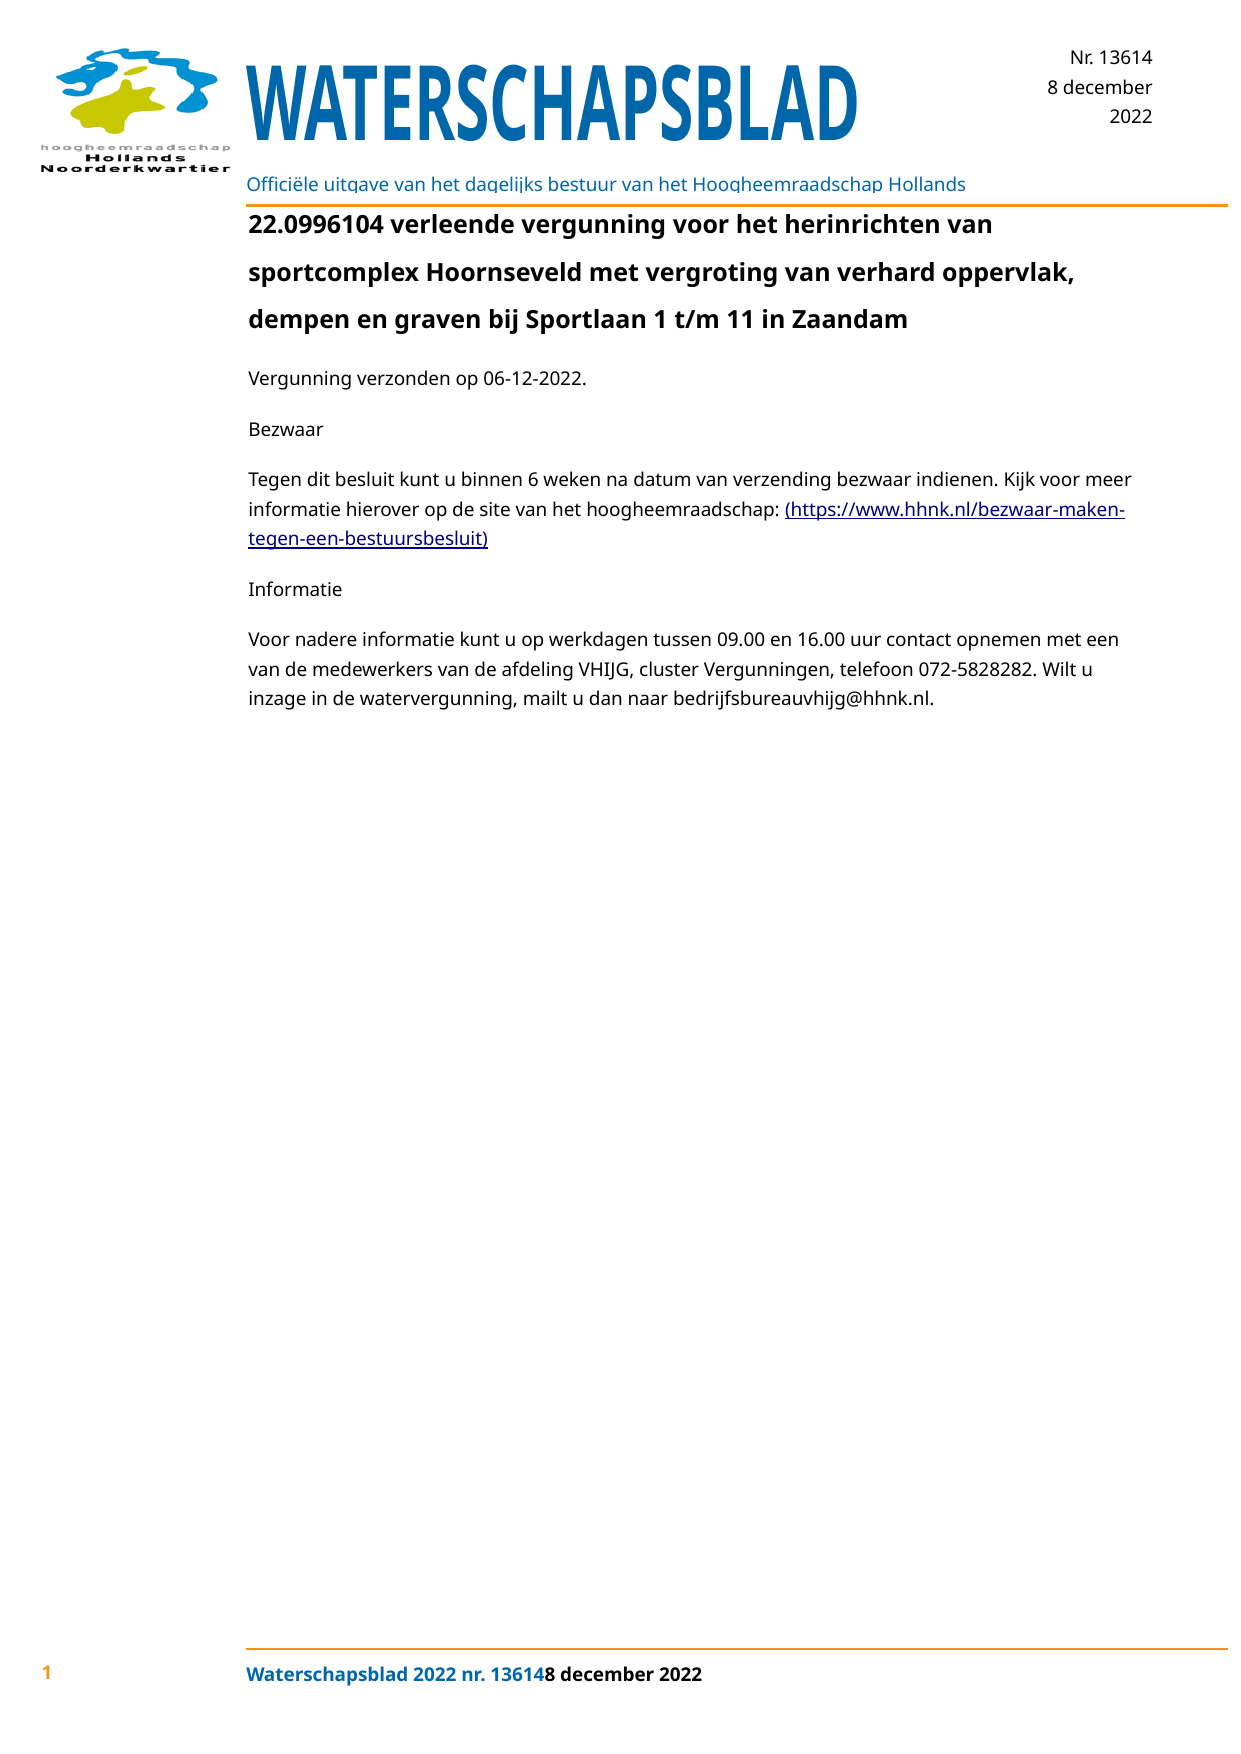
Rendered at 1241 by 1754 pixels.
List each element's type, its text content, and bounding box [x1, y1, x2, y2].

text Tegen dit besluit kunt u binnen 6 weken na datum van verzending bezwaar indienen. Kijk voor meer informatie hierover op de site van het hoogheemraadschap: (https://www.hhnk.nl/bezwaar-maken-tegen-een-bestuursbesluit) [248, 466, 1152, 551]
picture [41, 47, 231, 172]
text Bezwaar [248, 416, 1152, 442]
text Vergunning verzonden op 06-12-2022. [248, 366, 1152, 391]
text Informatie [248, 576, 1152, 602]
text Voor nadere informatie kunt u op werkdagen tussen 09.00 en 16.00 uur contact opnemen met een van de medewerkers van de afdeling VHIJG, cluster Vergunningen, telefoon 072-5828282. Wilt u inzage in de watervergunning, mailt u dan naar bedrijfsbureauvhijg@hhnk.nl. [248, 626, 1152, 711]
text 22.0996104 verleende vergunning voor het herinrichten van sportcomplex Hoornseveld met vergroting van verhard oppervlak, dempen en graven bij Sportlaan 1 t/m 11 in Zaandam [248, 207, 1152, 336]
